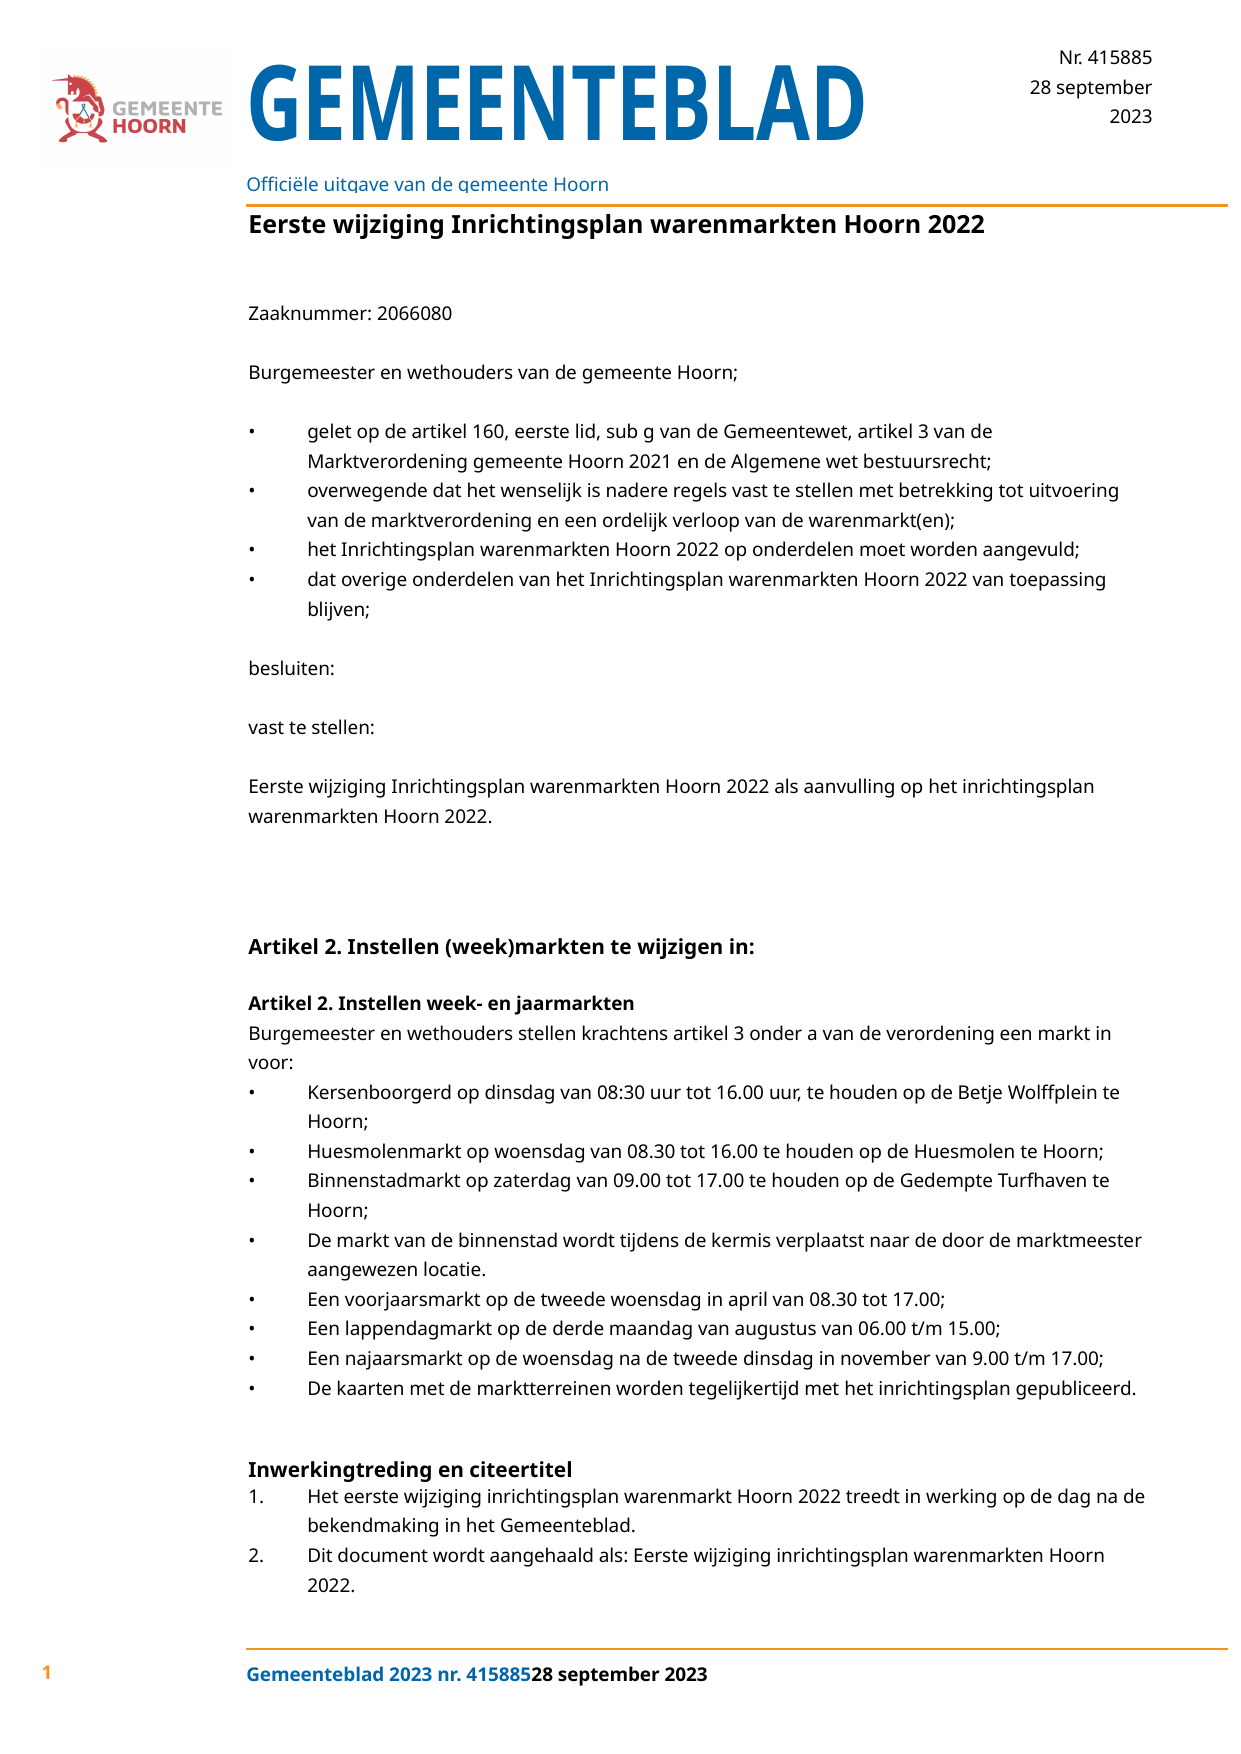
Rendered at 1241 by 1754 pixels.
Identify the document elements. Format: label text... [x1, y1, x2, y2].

list Dit document wordt aangehaald als: Eerste wijziging inrichtingsplan warenmarkten Hoorn 2022. [248, 1542, 1152, 1598]
text besluiten: [248, 655, 1152, 681]
list Een najaarsmarkt op de woensdag na de tweede dinsdag in november van 9.00 t/m 17.00; [248, 1345, 1152, 1371]
text Inwerkingtreding en citeertitel [248, 1455, 1152, 1483]
list Een lappendagmarkt op de derde maandag van augustus van 06.00 t/m 15.00; [248, 1316, 1152, 1341]
list Het eerste wijziging inrichtingsplan warenmarkt Hoorn 2022 treedt in werking op de dag na de bekendmaking in het Gemeenteblad. [248, 1483, 1152, 1538]
list De markt van de binnenstad wordt tijdens de kermis verplaatst naar de door de marktmeester aangewezen locatie. [248, 1227, 1152, 1282]
text Zaaknummer: 2066080 [248, 300, 1152, 326]
list Huesmolenmarkt op woensdag van 08.30 tot 16.00 te houden op de Huesmolen te Hoorn; [248, 1138, 1152, 1164]
list Kersenboorgerd op dinsdag van 08:30 uur tot 16.00 uur, te houden op de Betje Wolffplein te Hoorn; [248, 1079, 1152, 1134]
list het Inrichtingsplan warenmarkten Hoorn 2022 op onderdelen moet worden aangevuld; [248, 537, 1152, 562]
list dat overige onderdelen van het Inrichtingsplan warenmarkten Hoorn 2022 van toepassing blijven; [248, 566, 1152, 621]
text vast te stellen: [248, 714, 1152, 740]
text Burgemeester en wethouders van de gemeente Hoorn; [248, 359, 1152, 385]
text Burgemeester en wethouders stellen krachtens artikel 3 onder a van de verordening een markt in voor: [248, 1020, 1152, 1075]
list gelet op de artikel 160, eerste lid, sub g van de Gemeentewet, artikel 3 van de Marktverordening gemeente Hoorn 2021 en de Algemene wet bestuursrecht; [248, 418, 1152, 473]
list Een voorjaarsmarkt op de tweede woensdag in april van 08.30 tot 17.00; [248, 1286, 1152, 1312]
text Eerste wijziging Inrichtingsplan warenmarkten Hoorn 2022 als aanvulling op het inrichtingsplan warenmarkten Hoorn 2022. [248, 773, 1152, 828]
text Artikel 2. Instellen (week)markten te wijzigen in: [248, 932, 1152, 961]
list overwegende dat het wenselijk is nadere regels vast te stellen met betrekking tot uitvoering van de marktverordening en een ordelijk verloop van de warenmarkt(en); [248, 477, 1152, 533]
text Artikel 2. Instellen week- en jaarmarkten [248, 990, 1152, 1016]
list De kaarten met de marktterreinen worden tegelijkertijd met het inrichtingsplan gepubliceerd. [248, 1375, 1152, 1400]
picture [41, 47, 231, 172]
text Eerste wijziging Inrichtingsplan warenmarkten Hoorn 2022 [248, 207, 1152, 241]
list Binnenstadmarkt op zaterdag van 09.00 tot 17.00 te houden op de Gedempte Turfhaven te Hoorn; [248, 1168, 1152, 1223]
